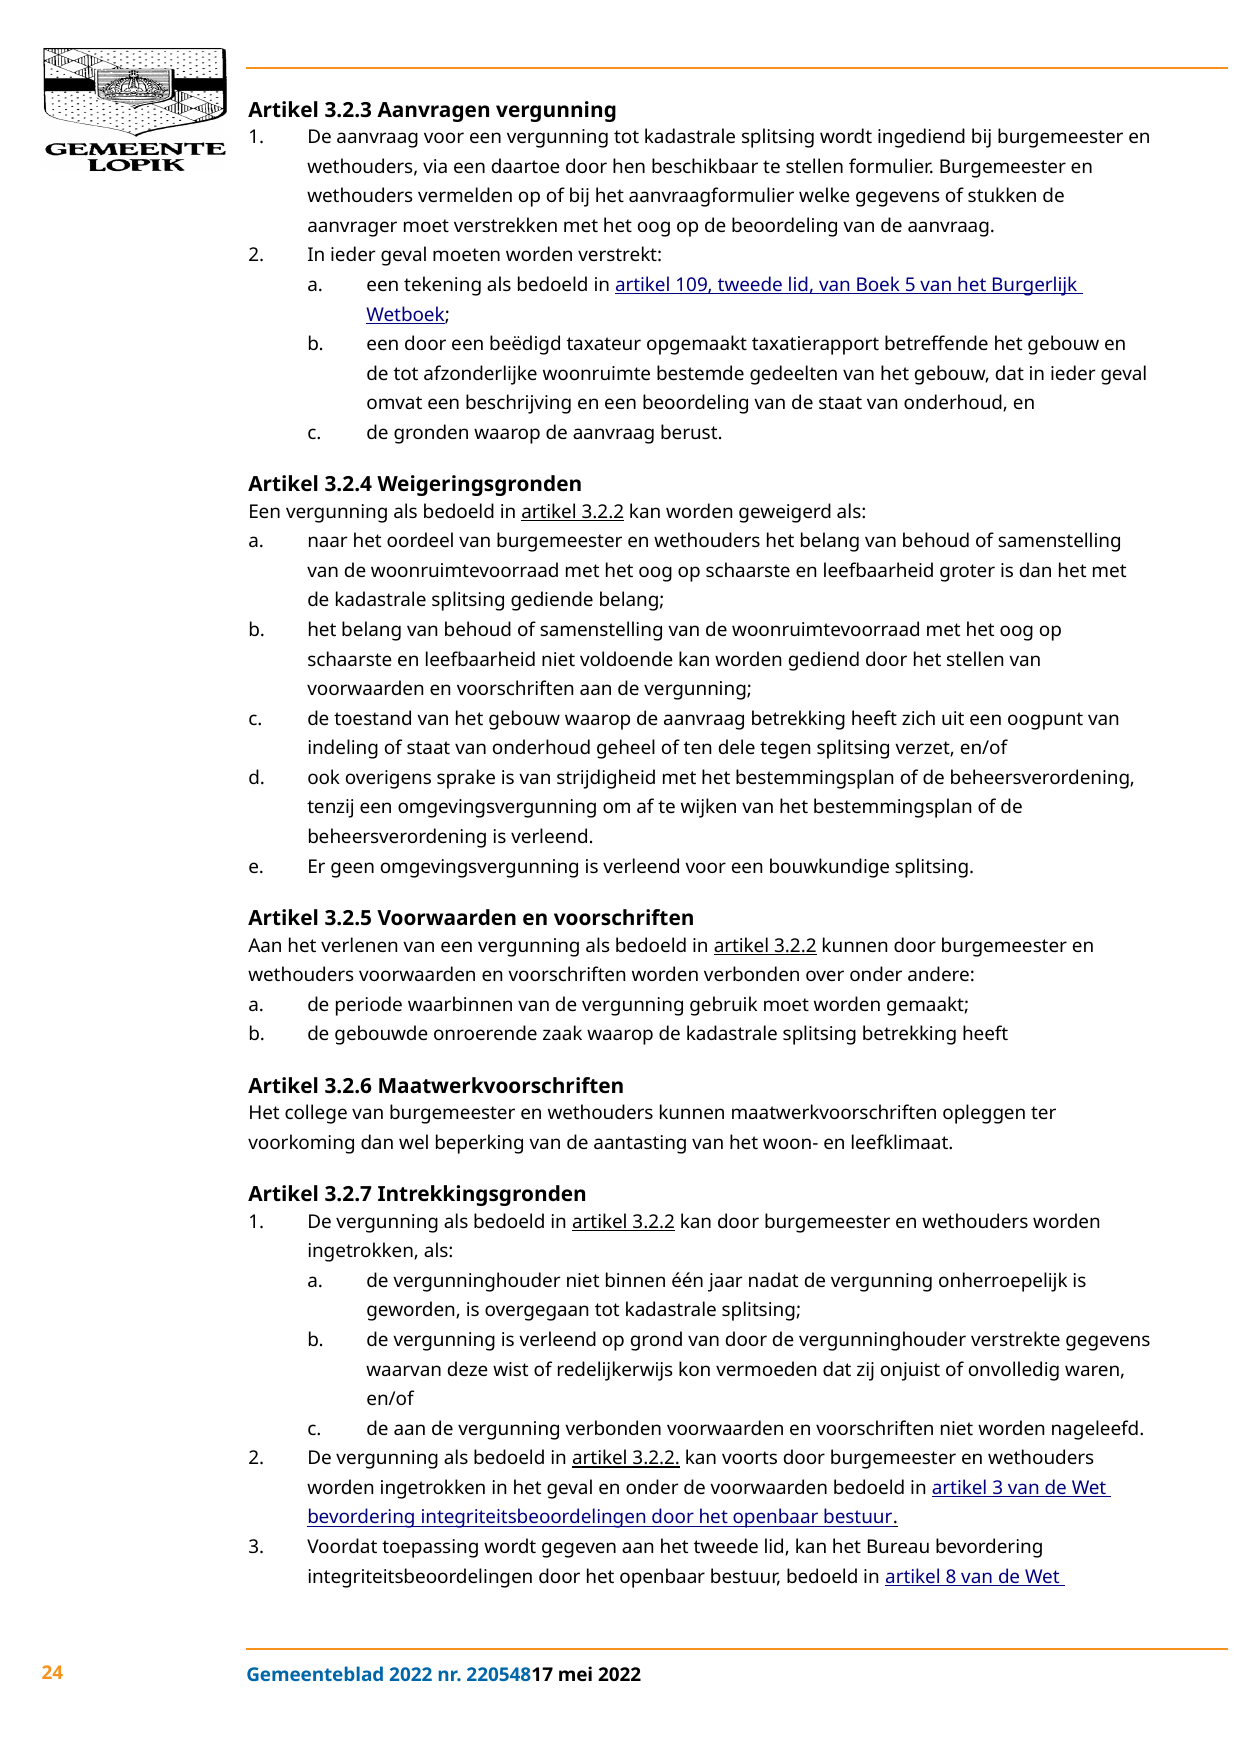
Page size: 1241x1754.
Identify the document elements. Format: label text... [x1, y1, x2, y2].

list de vergunning is verleend op grond van door de vergunninghouder verstrekte gegevens waarvan deze wist of redelijkerwijs kon vermoeden dat zij onjuist of onvolledig waren, en/of [307, 1326, 1152, 1411]
list naar het oordeel van burgemeester en wethouders het belang van behoud of samenstelling van de woonruimtevoorraad met het oog op schaarste en leefbaarheid groter is dan het met de kadastrale splitsing gediende belang; [248, 527, 1152, 612]
text Artikel 3.2.4 Weigeringsgronden [248, 469, 1152, 498]
text Aan het verlenen van een vergunning als bedoeld in artikel 3.2.2 kunnen door burgemeester en wethouders voorwaarden en voorschriften worden verbonden over onder andere: [248, 932, 1152, 987]
text Artikel 3.2.3 Aanvragen vergunning [248, 95, 1152, 123]
list de toestand van het gebouw waarop de aanvraag betrekking heeft zich uit een oogpunt van indeling of staat van onderhoud geheel of ten dele tegen splitsing verzet, en/of [248, 705, 1152, 760]
list een door een beëdigd taxateur opgemaakt taxatierapport betreffende het gebouw en de tot afzonderlijke woonruimte bestemde gedeelten van het gebouw, dat in ieder geval omvat een beschrijving en een beoordeling van de staat van onderhoud, en [307, 330, 1152, 415]
list de gronden waarop de aanvraag berust. [307, 419, 1152, 445]
list de aan de vergunning verbonden voorwaarden en voorschriften niet worden nageleefd. [307, 1415, 1152, 1441]
list de periode waarbinnen van de vergunning gebruik moet worden gemaakt; [248, 991, 1152, 1017]
list ook overigens sprake is van strijdigheid met het bestemmingsplan of de beheersverordening, tenzij een omgevingsvergunning om af te wijken van het bestemmingsplan of de beheersverordening is verleend. [248, 764, 1152, 849]
text Artikel 3.2.7 Intrekkingsgronden [248, 1179, 1152, 1208]
list de vergunninghouder niet binnen één jaar nadat de vergunning onherroepelijk is geworden, is overgegaan tot kadastrale splitsing; [307, 1267, 1152, 1322]
list De aanvraag voor een vergunning tot kadastrale splitsing wordt ingediend bij burgemeester en wethouders, via een daartoe door hen beschikbaar te stellen formulier. Burgemeester en wethouders vermelden op of bij het aanvraagformulier welke gegevens of stukken de aanvrager moet verstrekken met het oog op de beoordeling van de aanvraag. [248, 123, 1152, 238]
list Er geen omgevingsvergunning is verleend voor een bouwkundige splitsing. [248, 853, 1152, 879]
list het belang van behoud of samenstelling van de woonruimtevoorraad met het oog op schaarste en leefbaarheid niet voldoende kan worden gediend door het stellen van voorwaarden en voorschriften aan de vergunning; [248, 616, 1152, 701]
text Het college van burgemeester en wethouders kunnen maatwerkvoorschriften opleggen ter voorkoming dan wel beperking van de aantasting van het woon- en leefklimaat. [248, 1099, 1152, 1155]
list In ieder geval moeten worden verstrekt: [248, 242, 1152, 267]
text Artikel 3.2.5 Voorwaarden en voorschriften [248, 903, 1152, 932]
list een tekening als bedoeld in artikel 109, tweede lid, van Boek 5 van het Burgerlijk Wetboek; [307, 271, 1152, 326]
text Een vergunning als bedoeld in artikel 3.2.2 kan worden geweigerd als: [248, 498, 1152, 524]
text Artikel 3.2.6 Maatwerkvoorschriften [248, 1071, 1152, 1099]
picture [41, 47, 231, 172]
list Voordat toepassing wordt gegeven aan het tweede lid, kan het Bureau bevordering integriteitsbeoordelingen door het openbaar bestuur, bedoeld in artikel 8 van de Wet [248, 1533, 1152, 1588]
list De vergunning als bedoeld in artikel 3.2.2. kan voorts door burgemeester en wethouders worden ingetrokken in het geval en onder de voorwaarden bedoeld in artikel 3 van de Wet bevordering integriteitsbeoordelingen door het openbaar bestuur. [248, 1444, 1152, 1529]
list de gebouwde onroerende zaak waarop de kadastrale splitsing betrekking heeft [248, 1021, 1152, 1046]
list De vergunning als bedoeld in artikel 3.2.2 kan door burgemeester en wethouders worden ingetrokken, als: [248, 1208, 1152, 1263]
